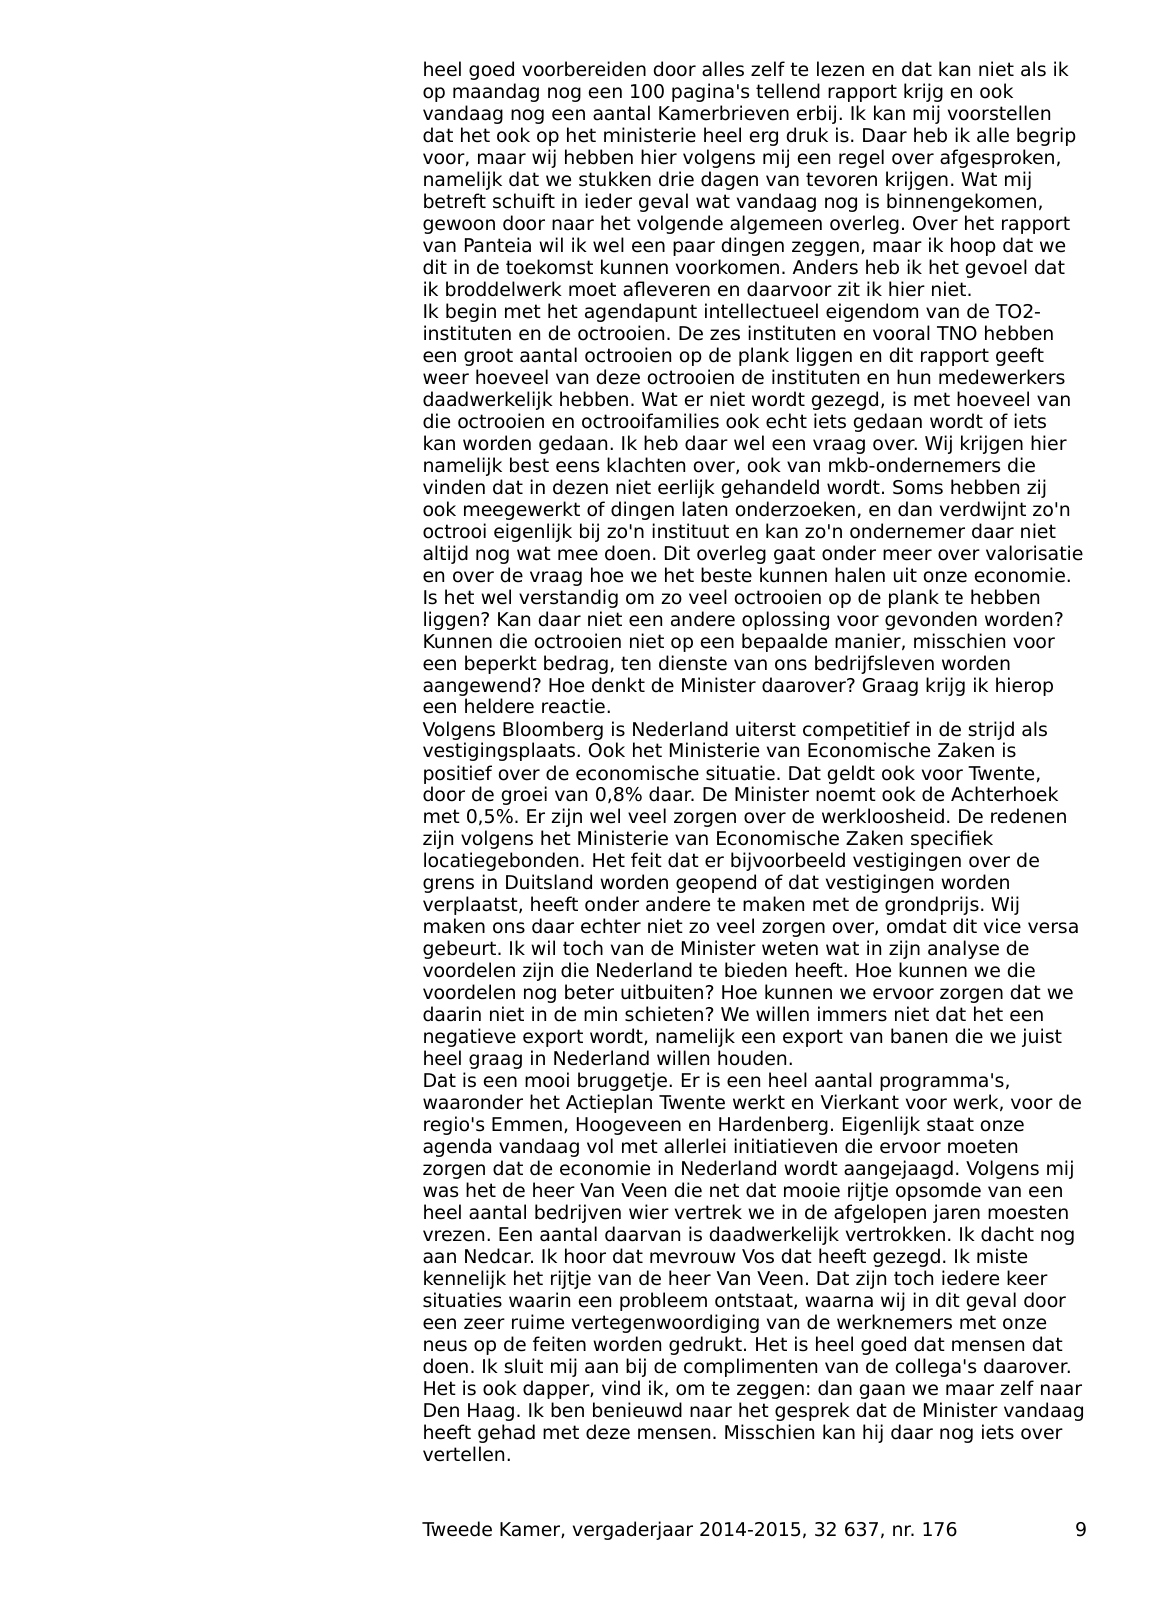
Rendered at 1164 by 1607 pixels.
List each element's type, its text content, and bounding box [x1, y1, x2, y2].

text Dat is een mooi bruggetje. Er is een heel aantal programma's, waaronder het Actieplan Twente werkt en Vierkant voor werk, voor de regio's Emmen, Hoogeveen en Hardenberg. Eigenlijk staat onze agenda vandaag vol met allerlei initiatieven die ervoor moeten zorgen dat de economie in Nederland wordt aangejaagd. Volgens mij was het de heer Van Veen die net dat mooie rijtje opsomde van een heel aantal bedrijven wier vertrek we in de afgelopen jaren moesten vrezen. Een aantal daarvan is daadwerkelijk vertrokken. Ik dacht nog aan Nedcar. Ik hoor dat mevrouw Vos dat heeft gezegd. Ik miste kennelijk het rijtje van de heer Van Veen. Dat zijn toch iedere keer situaties waarin een probleem ontstaat, waarna wij in dit geval door een zeer ruime vertegenwoordiging van de werknemers met onze neus op de feiten worden gedrukt. Het is heel goed dat mensen dat doen. Ik sluit mij aan bij de complimenten van de collega's daarover. Het is ook dapper, vind ik, om te zeggen: dan gaan we maar zelf naar Den Haag. Ik ben benieuwd naar het gesprek dat de Minister vandaag heeft gehad met deze mensen. Misschien kan hij daar nog iets over vertellen. [422, 1070, 1087, 1466]
text Volgens Bloomberg is Nederland uiterst competitief in de strijd als vestigingsplaats. Ook het Ministerie van Economische Zaken is positief over de economische situatie. Dat geldt ook voor Twente, door de groei van 0,8% daar. De Minister noemt ook de Achterhoek met 0,5%. Er zijn wel veel zorgen over de werkloosheid. De redenen zijn volgens het Ministerie van Economische Zaken specifiek locatiegebonden. Het feit dat er bijvoorbeeld vestigingen over de grens in Duitsland worden geopend of dat vestigingen worden verplaatst, heeft onder andere te maken met de grondprijs. Wij maken ons daar echter niet zo veel zorgen over, omdat dit vice versa gebeurt. Ik wil toch van de Minister weten wat in zijn analyse de voordelen zijn die Nederland te bieden heeft. Hoe kunnen we die voordelen nog beter uitbuiten? Hoe kunnen we ervoor zorgen dat we daarin niet in de min schieten? We willen immers niet dat het een negatieve export wordt, namelijk een export van banen die we juist heel graag in Nederland willen houden. [422, 718, 1087, 1070]
text Ik begin met het agendapunt intellectueel eigendom van de TO2-instituten en de octrooien. De zes instituten en vooral TNO hebben een groot aantal octrooien op de plank liggen en dit rapport geeft weer hoeveel van deze octrooien de instituten en hun medewerkers daadwerkelijk hebben. Wat er niet wordt gezegd, is met hoeveel van die octrooien en octrooifamilies ook echt iets gedaan wordt of iets kan worden gedaan. Ik heb daar wel een vraag over. Wij krijgen hier namelijk best eens klachten over, ook van mkb-ondernemers die vinden dat in dezen niet eerlijk gehandeld wordt. Soms hebben zij ook meegewerkt of dingen laten onderzoeken, en dan verdwijnt zo'n octrooi eigenlijk bij zo'n instituut en kan zo'n ondernemer daar niet altijd nog wat mee doen. Dit overleg gaat onder meer over valorisatie en over de vraag hoe we het beste kunnen halen uit onze economie. Is het wel verstandig om zo veel octrooien op de plank te hebben liggen? Kan daar niet een andere oplossing voor gevonden worden? Kunnen die octrooien niet op een bepaalde manier, misschien voor een beperkt bedrag, ten dienste van ons bedrijfsleven worden aangewend? Hoe denkt de Minister daarover? Graag krijg ik hierop een heldere reactie. [422, 301, 1087, 718]
text heel goed voorbereiden door alles zelf te lezen en dat kan niet als ik op maandag nog een 100 pagina's tellend rapport krijg en ook vandaag nog een aantal Kamerbrieven erbij. Ik kan mij voorstellen dat het ook op het ministerie heel erg druk is. Daar heb ik alle begrip voor, maar wij hebben hier volgens mij een regel over afgesproken, namelijk dat we stukken drie dagen van tevoren krijgen. Wat mij betreft schuift in ieder geval wat vandaag nog is binnengekomen, gewoon door naar het volgende algemeen overleg. Over het rapport van Panteia wil ik wel een paar dingen zeggen, maar ik hoop dat we dit in de toekomst kunnen voorkomen. Anders heb ik het gevoel dat ik broddelwerk moet afleveren en daarvoor zit ik hier niet. [422, 59, 1087, 301]
